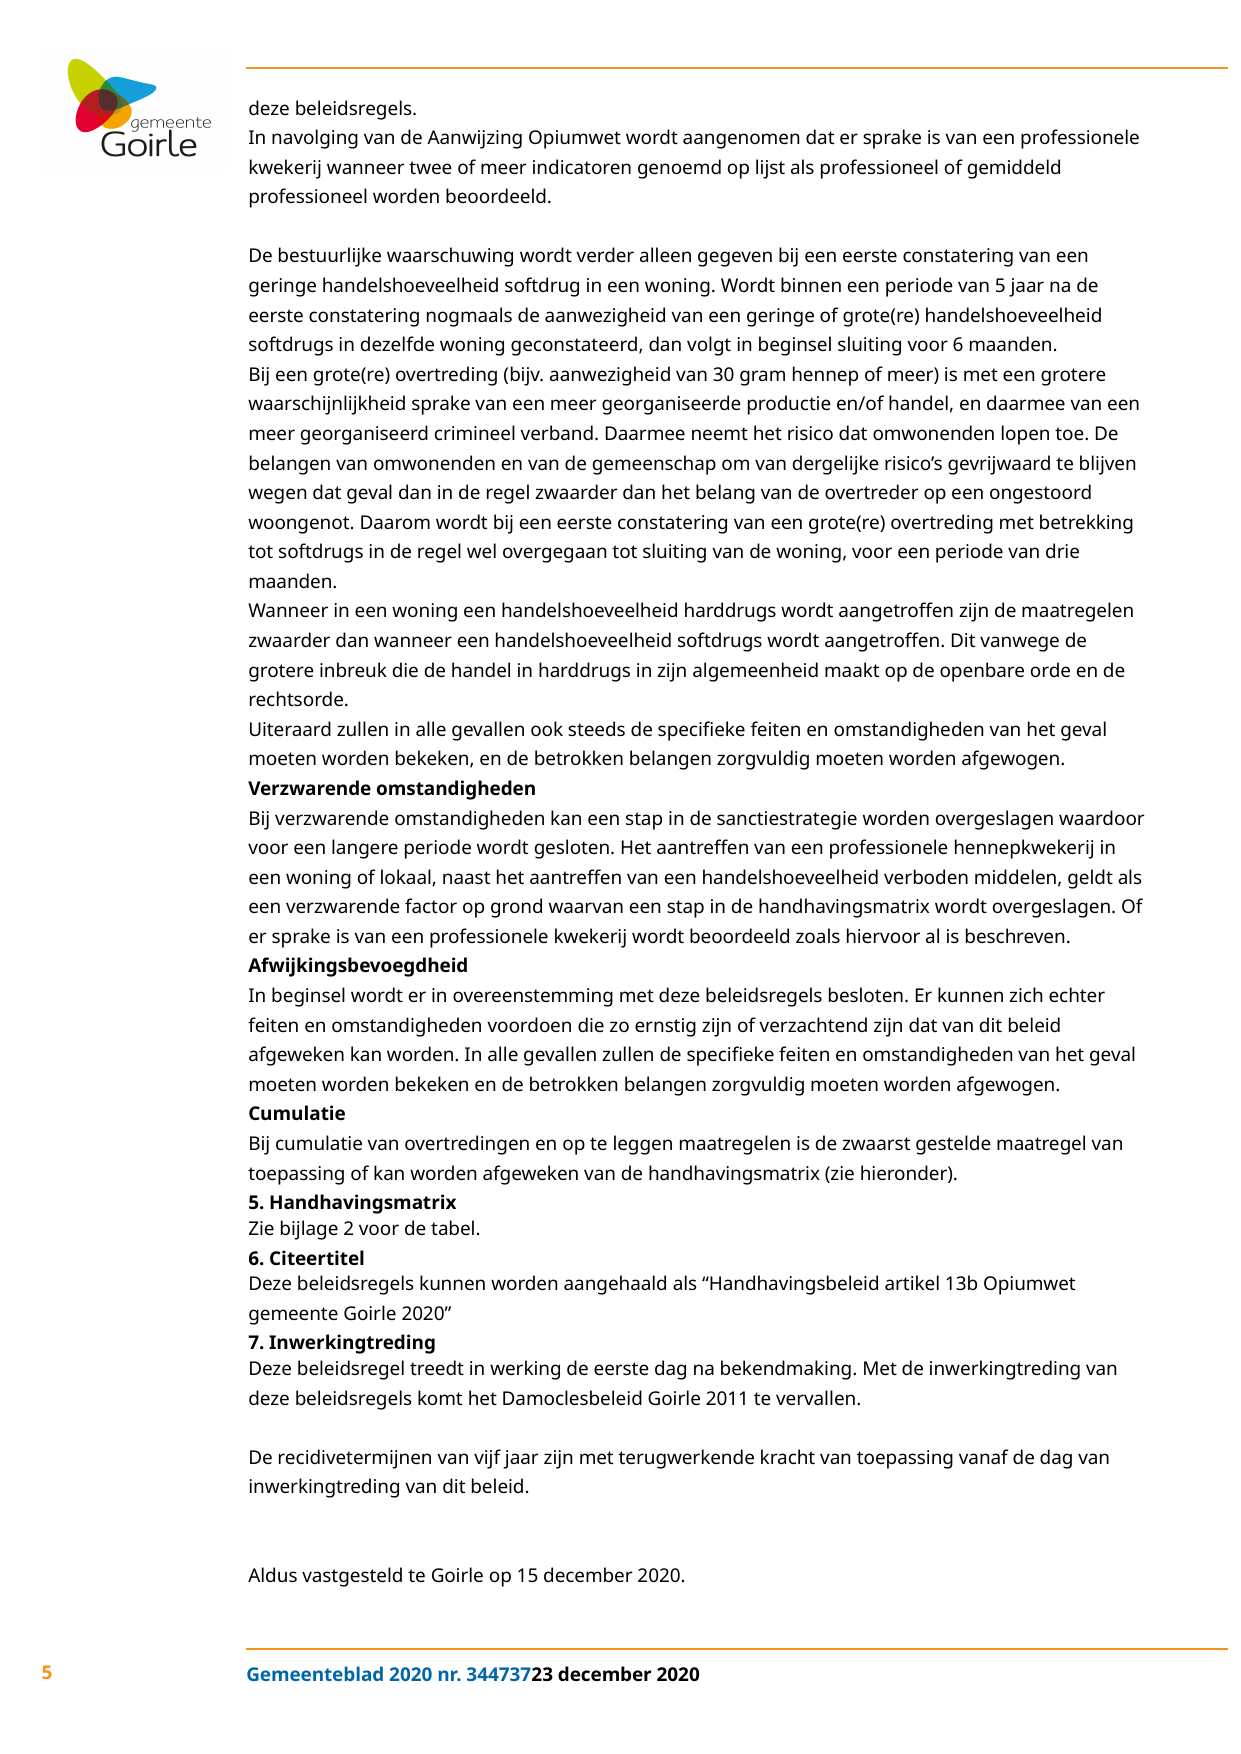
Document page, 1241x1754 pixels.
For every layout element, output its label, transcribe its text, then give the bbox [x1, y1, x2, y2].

text Deze beleidsregel treedt in werking de eerste dag na bekendmaking. Met de inwerkingtreding van deze beleidsregels komt het Damoclesbeleid Goirle 2011 te vervallen. [248, 1355, 1152, 1411]
text Aldus vastgesteld te Goirle op 15 december 2020. [248, 1562, 1152, 1588]
text In beginsel wordt er in overeenstemming met deze beleidsregels besloten. Er kunnen zich echter feiten en omstandigheden voordoen die zo ernstig zijn of verzachtend zijn dat van dit beleid afgeweken kan worden. In alle gevallen zullen de specifieke feiten en omstandigheden van het geval moeten worden bekeken en de betrokken belangen zorgvuldig moeten worden afgewogen. [248, 982, 1152, 1097]
text 7. Inwerkingtreding [248, 1329, 1152, 1355]
text Uiteraard zullen in alle gevallen ook steeds de specifieke feiten en omstandigheden van het geval moeten worden bekeken, en de betrokken belangen zorgvuldig moeten worden afgewogen. [248, 716, 1152, 771]
text 6. Citeertitel [248, 1245, 1152, 1270]
text Bij verzwarende omstandigheden kan een stap in de sanctiestrategie worden overgeslagen waardoor voor een langere periode wordt gesloten. Het aantreffen van een professionele hennepkwekerij in een woning of lokaal, naast het aantreffen van een handelshoeveelheid verboden middelen, geldt als een verzwarende factor op grond waarvan een stap in de handhavingsmatrix wordt overgeslagen. Of er sprake is van een professionele kwekerij wordt beoordeeld zoals hiervoor al is beschreven. [248, 805, 1152, 949]
text Bij cumulatie van overtredingen en op te leggen maatregelen is de zwaarst gestelde maatregel van toepassing of kan worden afgeweken van de handhavingsmatrix (zie hieronder). [248, 1130, 1152, 1186]
text Afwijkingsbevoegdheid [248, 953, 1152, 978]
text 5. Handhavingsmatrix [248, 1189, 1152, 1215]
text Zie bijlage 2 voor de tabel. [248, 1215, 1152, 1241]
text Cumulatie [248, 1101, 1152, 1126]
text Deze beleidsregels kunnen worden aangehaald als “Handhavingsbeleid artikel 13b Opiumwet gemeente Goirle 2020” [248, 1270, 1152, 1326]
text De bestuurlijke waarschuwing wordt verder alleen gegeven bij een eerste constatering van een geringe handelshoeveelheid softdrug in een woning. Wordt binnen een periode van 5 jaar na de eerste constatering nogmaals de aanwezigheid van een geringe of grote(re) handelshoeveelheid softdrugs in dezelfde woning geconstateerd, dan volgt in beginsel sluiting voor 6 maanden. [248, 243, 1152, 357]
text Verzwarende omstandigheden [248, 775, 1152, 801]
text Bij een grote(re) overtreding (bijv. aanwezigheid van 30 gram hennep of meer) is met een grotere waarschijnlijkheid sprake van een meer georganiseerde productie en/of handel, en daarmee van een meer georganiseerd crimineel verband. Daarmee neemt het risico dat omwonenden lopen toe. De belangen van omwonenden en van de gemeenschap om van dergelijke risico’s gevrijwaard te blijven wegen dat geval dan in de regel zwaarder dan het belang van de overtreder op een ongestoord woongenot. Daarom wordt bij een eerste constatering van een grote(re) overtreding met betrekking tot softdrugs in de regel wel overgegaan tot sluiting van de woning, voor een periode van drie maanden. [248, 361, 1152, 594]
text De recidivetermijnen van vijf jaar zijn met terugwerkende kracht van toepassing vanaf de dag van inwerkingtreding van dit beleid. [248, 1444, 1152, 1499]
text In navolging van de Aanwijzing Opiumwet wordt aangenomen dat er sprake is van een professionele kwekerij wanneer twee of meer indicatoren genoemd op lijst als professioneel of gemiddeld professioneel worden beoordeeld. [248, 124, 1152, 209]
picture [41, 47, 231, 172]
text deze beleidsregels. [248, 95, 1152, 121]
text Wanneer in een woning een handelshoeveelheid harddrugs wordt aangetroffen zijn de maatregelen zwaarder dan wanneer een handelshoeveelheid softdrugs wordt aangetroffen. Dit vanwege de grotere inbreuk die de handel in harddrugs in zijn algemeenheid maakt op de openbare orde en de rechtsorde. [248, 598, 1152, 712]
